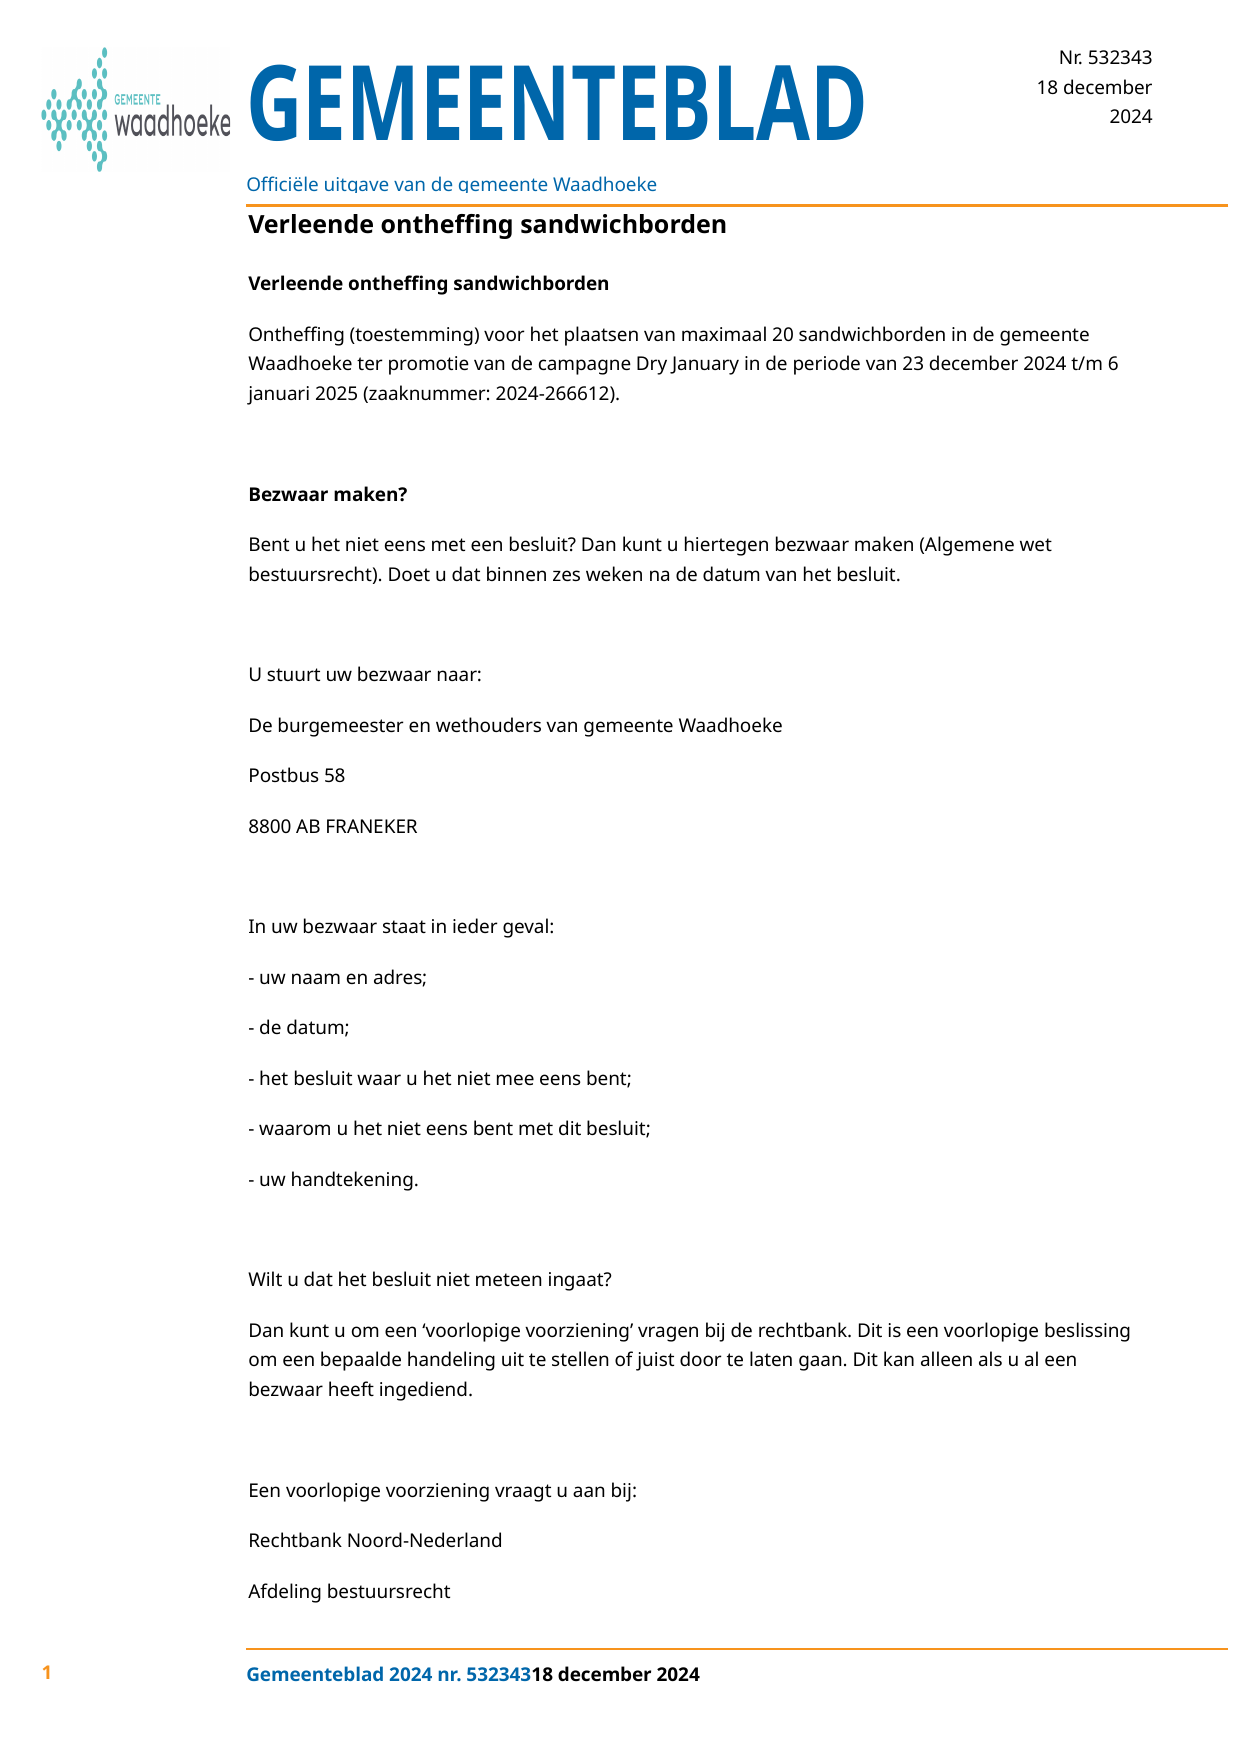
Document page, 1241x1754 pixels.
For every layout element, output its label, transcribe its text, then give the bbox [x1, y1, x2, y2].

text Bezwaar maken? [248, 481, 1152, 506]
text Verleende ontheffing sandwichborden [248, 207, 1152, 241]
picture [41, 47, 231, 172]
text Postbus 58 [248, 762, 1152, 788]
text Dan kunt u om een ‘voorlopige voorziening’ vragen bij de rechtbank. Dit is een voorlopige beslissing om een bepaalde handeling uit te stellen of juist door te laten gaan. Dit kan alleen als u al een bezwaar heeft ingediend. [248, 1317, 1152, 1402]
text - de datum; [248, 1014, 1152, 1040]
text - het besluit waar u het niet mee eens bent; [248, 1065, 1152, 1091]
text Wilt u dat het besluit niet meteen ingaat? [248, 1267, 1152, 1292]
text Een voorlopige voorziening vraagt u aan bij: [248, 1477, 1152, 1503]
text De burgemeester en wethouders van gemeente Waadhoeke [248, 712, 1152, 738]
text U stuurt uw bezwaar naar: [248, 662, 1152, 687]
text Ontheffing (toestemming) voor het plaatsen van maximaal 20 sandwichborden in de gemeente Waadhoeke ter promotie van de campagne Dry January in de periode van 23 december 2024 t/m 6 januari 2025 (zaaknummer: 2024-266612). [248, 321, 1152, 406]
text - waarom u het niet eens bent met dit besluit; [248, 1115, 1152, 1141]
text 8800 AB FRANEKER [248, 813, 1152, 838]
text Afdeling bestuursrecht [248, 1578, 1152, 1603]
text - uw handtekening. [248, 1166, 1152, 1191]
text Verleende ontheffing sandwichborden [248, 270, 1152, 296]
text Bent u het niet eens met een besluit? Dan kunt u hiertegen bezwaar maken (Algemene wet bestuursrecht). Doet u dat binnen zes weken na de datum van het besluit. [248, 531, 1152, 586]
text Rechtbank Noord-Nederland [248, 1527, 1152, 1553]
text - uw naam en adres; [248, 964, 1152, 990]
text In uw bezwaar staat in ieder geval: [248, 914, 1152, 939]
